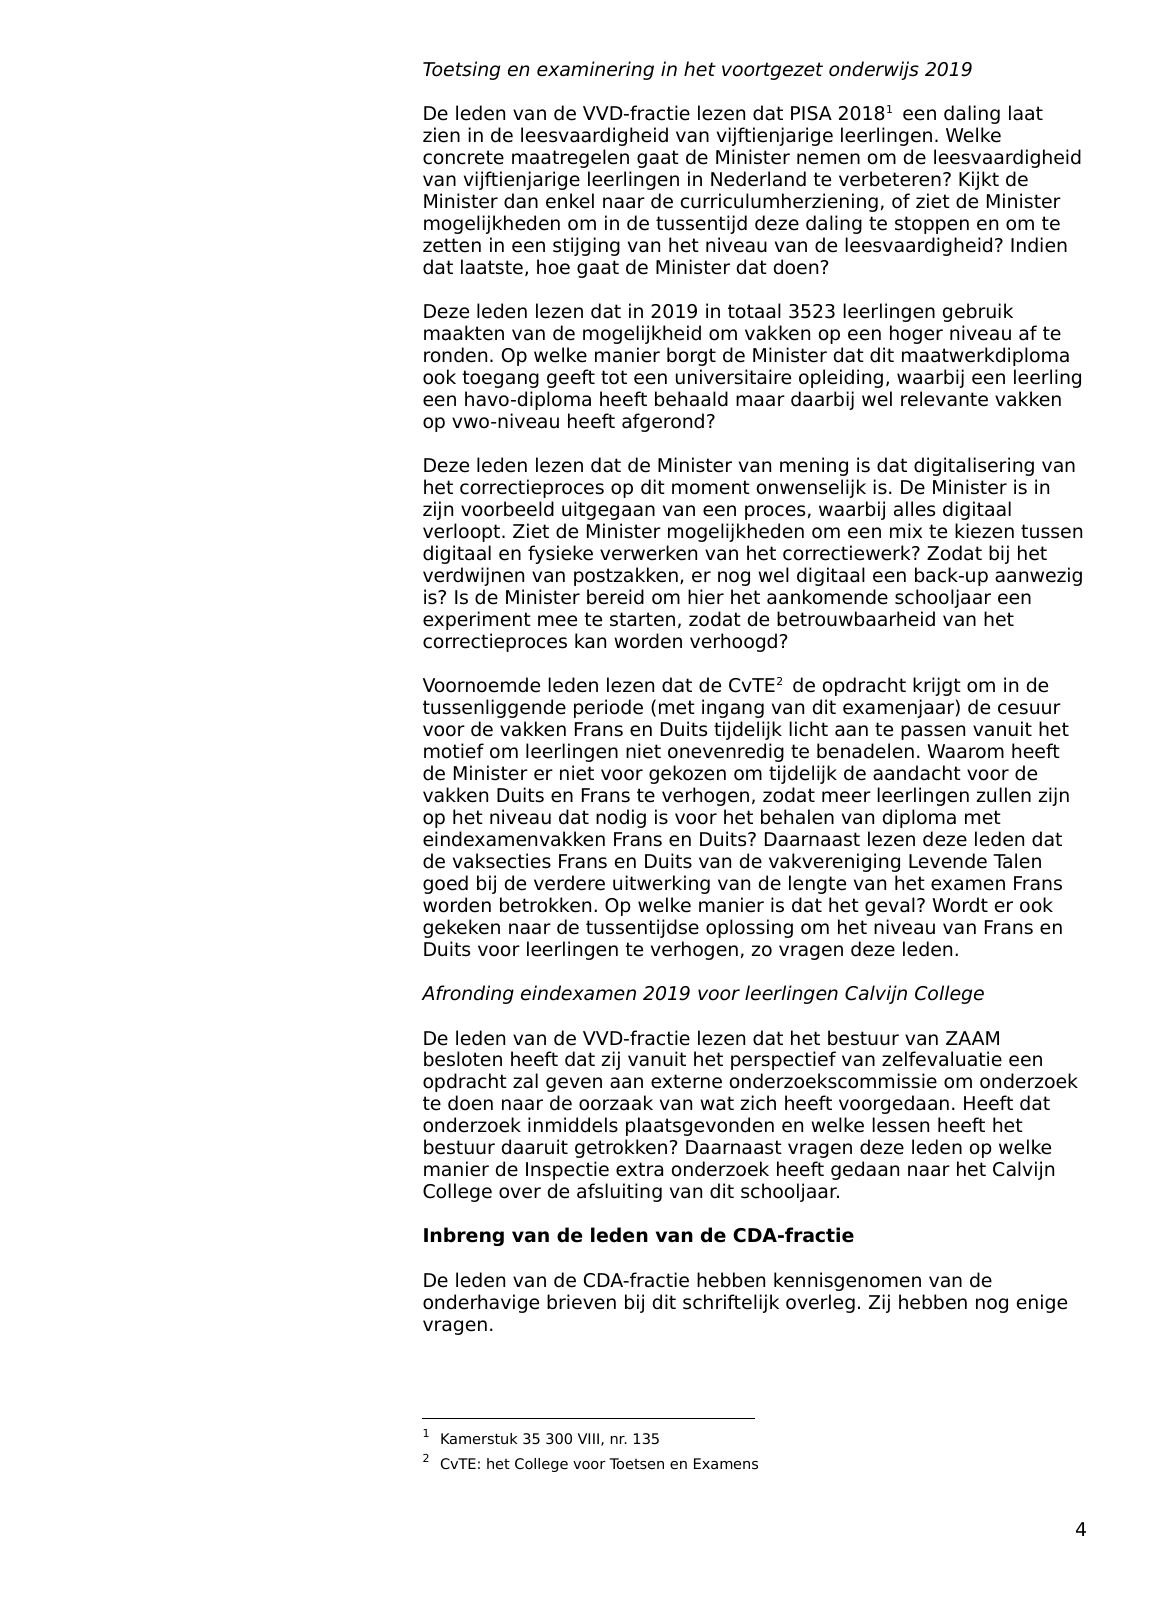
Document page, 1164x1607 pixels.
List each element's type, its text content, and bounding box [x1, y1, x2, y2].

subtitle Afronding eindexamen 2019 voor leerlingen Calvijn College [422, 983, 1087, 1005]
text De leden van de VVD-fractie lezen dat PISA 2018 een daling laat zien in de leesvaardigheid van vijftienjarige leerlingen. Welke concrete maatregelen gaat de Minister nemen om de leesvaardigheid van vijftienjarige leerlingen in Nederland te verbeteren? Kijkt de Minister dan enkel naar de curriculumherziening, of ziet de Minister mogelijkheden om in de tussentijd deze daling te stoppen en om te zetten in een stijging van het niveau van de leesvaardigheid? Indien dat laatste, hoe gaat de Minister dat doen? [422, 103, 1087, 279]
text De leden van de CDA-fractie hebben kennisgenomen van de onderhavige brieven bij dit schriftelijk overleg. Zij hebben nog enige vragen. [422, 1269, 1087, 1336]
subtitle Toetsing en examinering in het voortgezet onderwijs 2019 [422, 59, 1087, 81]
text Voornoemde leden lezen dat de CvTE de opdracht krijgt om in de tussenliggende periode (met ingang van dit examenjaar) de cesuur voor de vakken Frans en Duits tijdelijk licht aan te passen vanuit het motief om leerlingen niet onevenredig te benadelen. Waarom heeft de Minister er niet voor gekozen om tijdelijk de aandacht voor de vakken Duits en Frans te verhogen, zodat meer leerlingen zullen zijn op het niveau dat nodig is voor het behalen van diploma met eindexamenvakken Frans en Duits? Daarnaast lezen deze leden dat de vaksecties Frans en Duits van de vakvereniging Levende Talen goed bij de verdere uitwerking van de lengte van het examen Frans worden betrokken. Op welke manier is dat het geval? Wordt er ook gekeken naar de tussentijdse oplossing om het niveau van Frans en Duits voor leerlingen te verhogen, zo vragen deze leden. [422, 675, 1087, 961]
text De leden van de VVD-fractie lezen dat het bestuur van ZAAM besloten heeft dat zij vanuit het perspectief van zelfevaluatie een opdracht zal geven aan externe onderzoekscommissie om onderzoek te doen naar de oorzaak van wat zich heeft voorgedaan. Heeft dat onderzoek inmiddels plaatsgevonden en welke lessen heeft het bestuur daaruit getrokken? Daarnaast vragen deze leden op welke manier de Inspectie extra onderzoek heeft gedaan naar het Calvijn College over de afsluiting van dit schooljaar. [422, 1027, 1087, 1203]
subtitle Inbreng van de leden van de CDA-fractie [422, 1225, 1087, 1247]
text CvTE: het College voor Toetsen en Examens [422, 1452, 1087, 1474]
text Deze leden lezen dat de Minister van mening is dat digitalisering van het correctieproces op dit moment onwenselijk is. De Minister is in zijn voorbeeld uitgegaan van een proces, waarbij alles digitaal verloopt. Ziet de Minister mogelijkheden om een mix te kiezen tussen digitaal en fysieke verwerken van het correctiewerk? Zodat bij het verdwijnen van postzakken, er nog wel digitaal een back-up aanwezig is? Is de Minister bereid om hier het aankomende schooljaar een experiment mee te starten, zodat de betrouwbaarheid van het correctieproces kan worden verhoogd? [422, 455, 1087, 653]
text Deze leden lezen dat in 2019 in totaal 3523 leerlingen gebruik maakten van de mogelijkheid om vakken op een hoger niveau af te ronden. Op welke manier borgt de Minister dat dit maatwerkdiploma ook toegang geeft tot een universitaire opleiding, waarbij een leerling een havo-diploma heeft behaald maar daarbij wel relevante vakken op vwo-niveau heeft afgerond? [422, 301, 1087, 433]
text Kamerstuk 35 300 VIII, nr. 135 [422, 1427, 1087, 1449]
